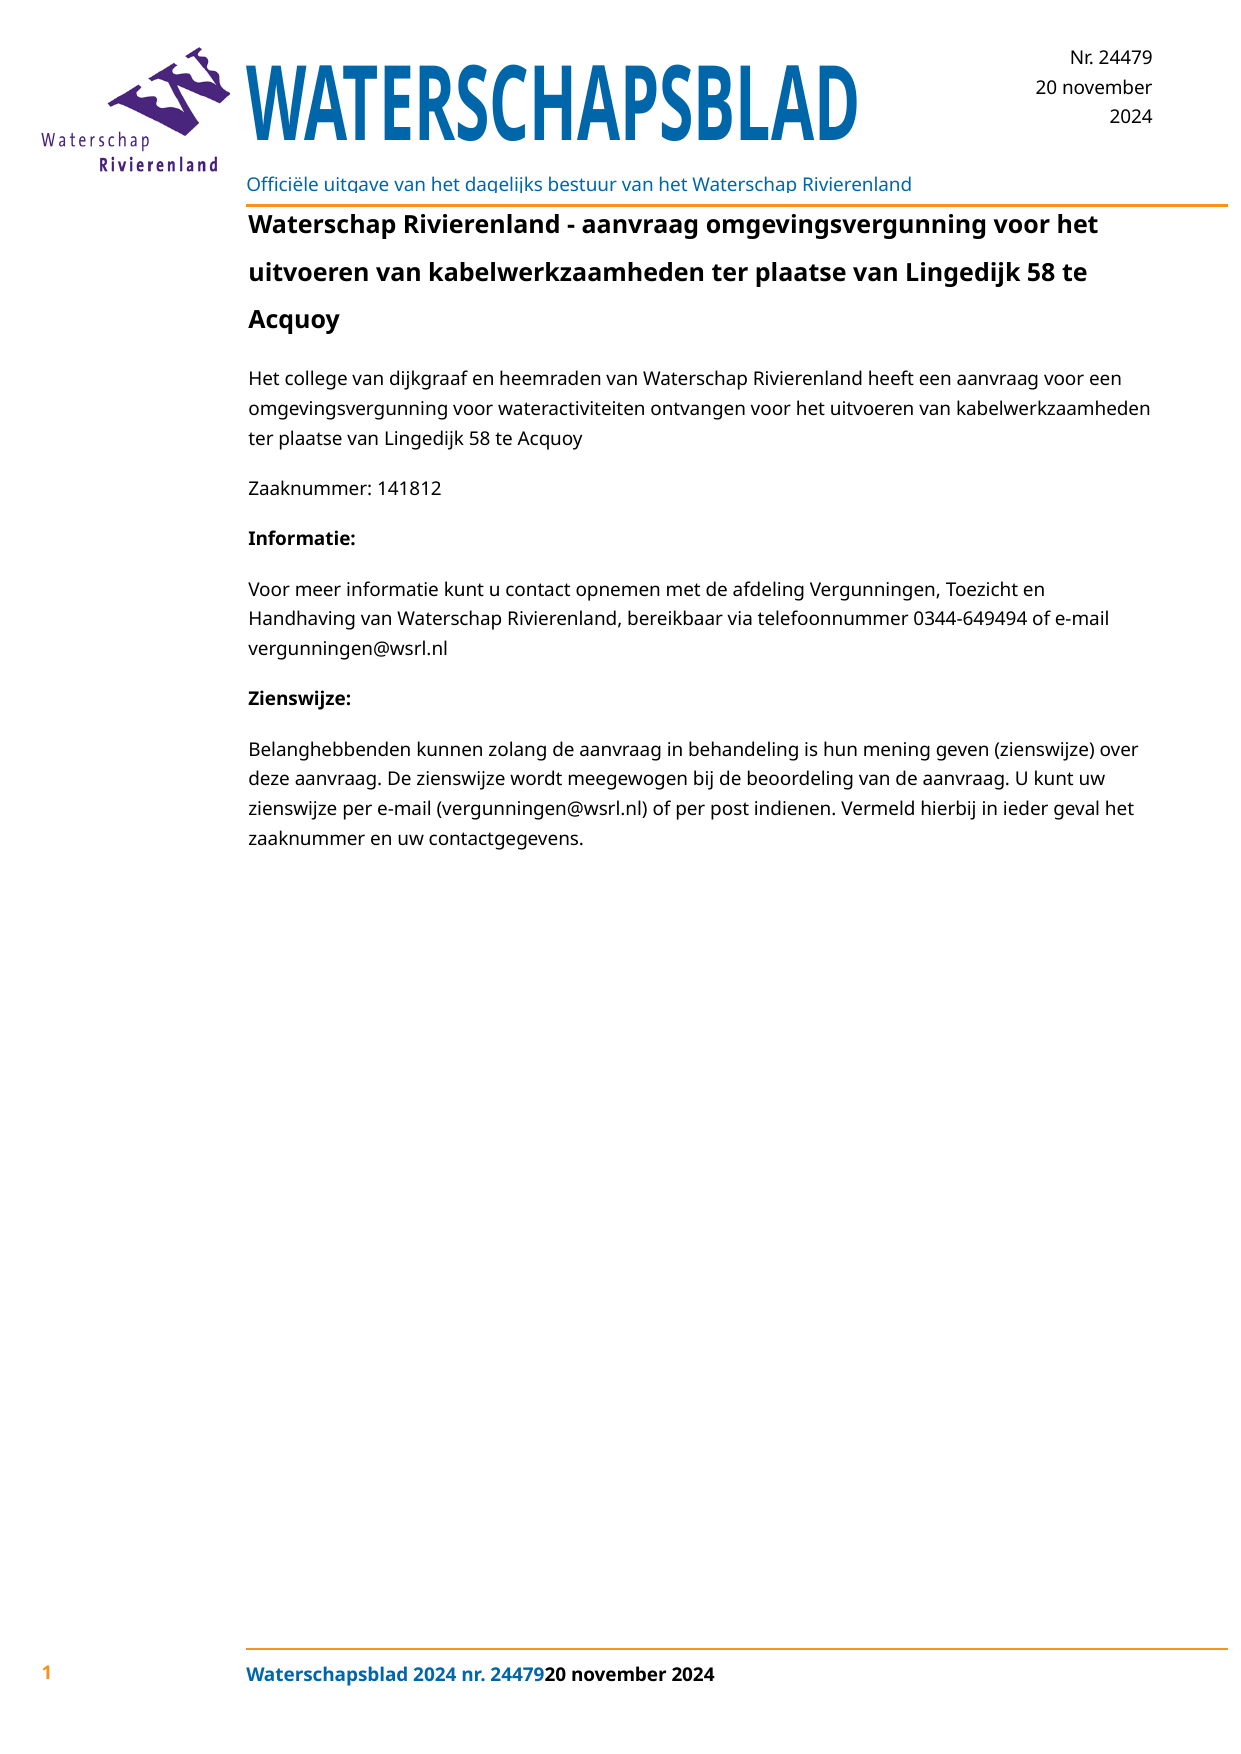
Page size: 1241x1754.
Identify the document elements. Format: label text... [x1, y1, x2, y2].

picture [41, 47, 231, 172]
text Informatie: [248, 526, 1152, 551]
text Waterschap Rivierenland - aanvraag omgevingsvergunning voor het uitvoeren van kabelwerkzaamheden ter plaatse van Lingedijk 58 te Acquoy [248, 207, 1152, 336]
text Voor meer informatie kunt u contact opnemen met de afdeling Vergunningen, Toezicht en Handhaving van Waterschap Rivierenland, bereikbaar via telefoonnummer 0344-649494 of e-mail vergunningen@wsrl.nl [248, 576, 1152, 661]
text Zaaknummer: 141812 [248, 475, 1152, 501]
text Zienswijze: [248, 686, 1152, 711]
text Belanghebbenden kunnen zolang de aanvraag in behandeling is hun mening geven (zienswijze) over deze aanvraag. De zienswijze wordt meegewogen bij de beoordeling van de aanvraag. U kunt uw zienswijze per e-mail (vergunningen@wsrl.nl) of per post indienen. Vermeld hierbij in ieder geval het zaaknummer en uw contactgegevens. [248, 736, 1152, 850]
text Het college van dijkgraaf en heemraden van Waterschap Rivierenland heeft een aanvraag voor een omgevingsvergunning voor wateractiviteiten ontvangen voor het uitvoeren van kabelwerkzaamheden ter plaatse van Lingedijk 58 te Acquoy [248, 366, 1152, 450]
